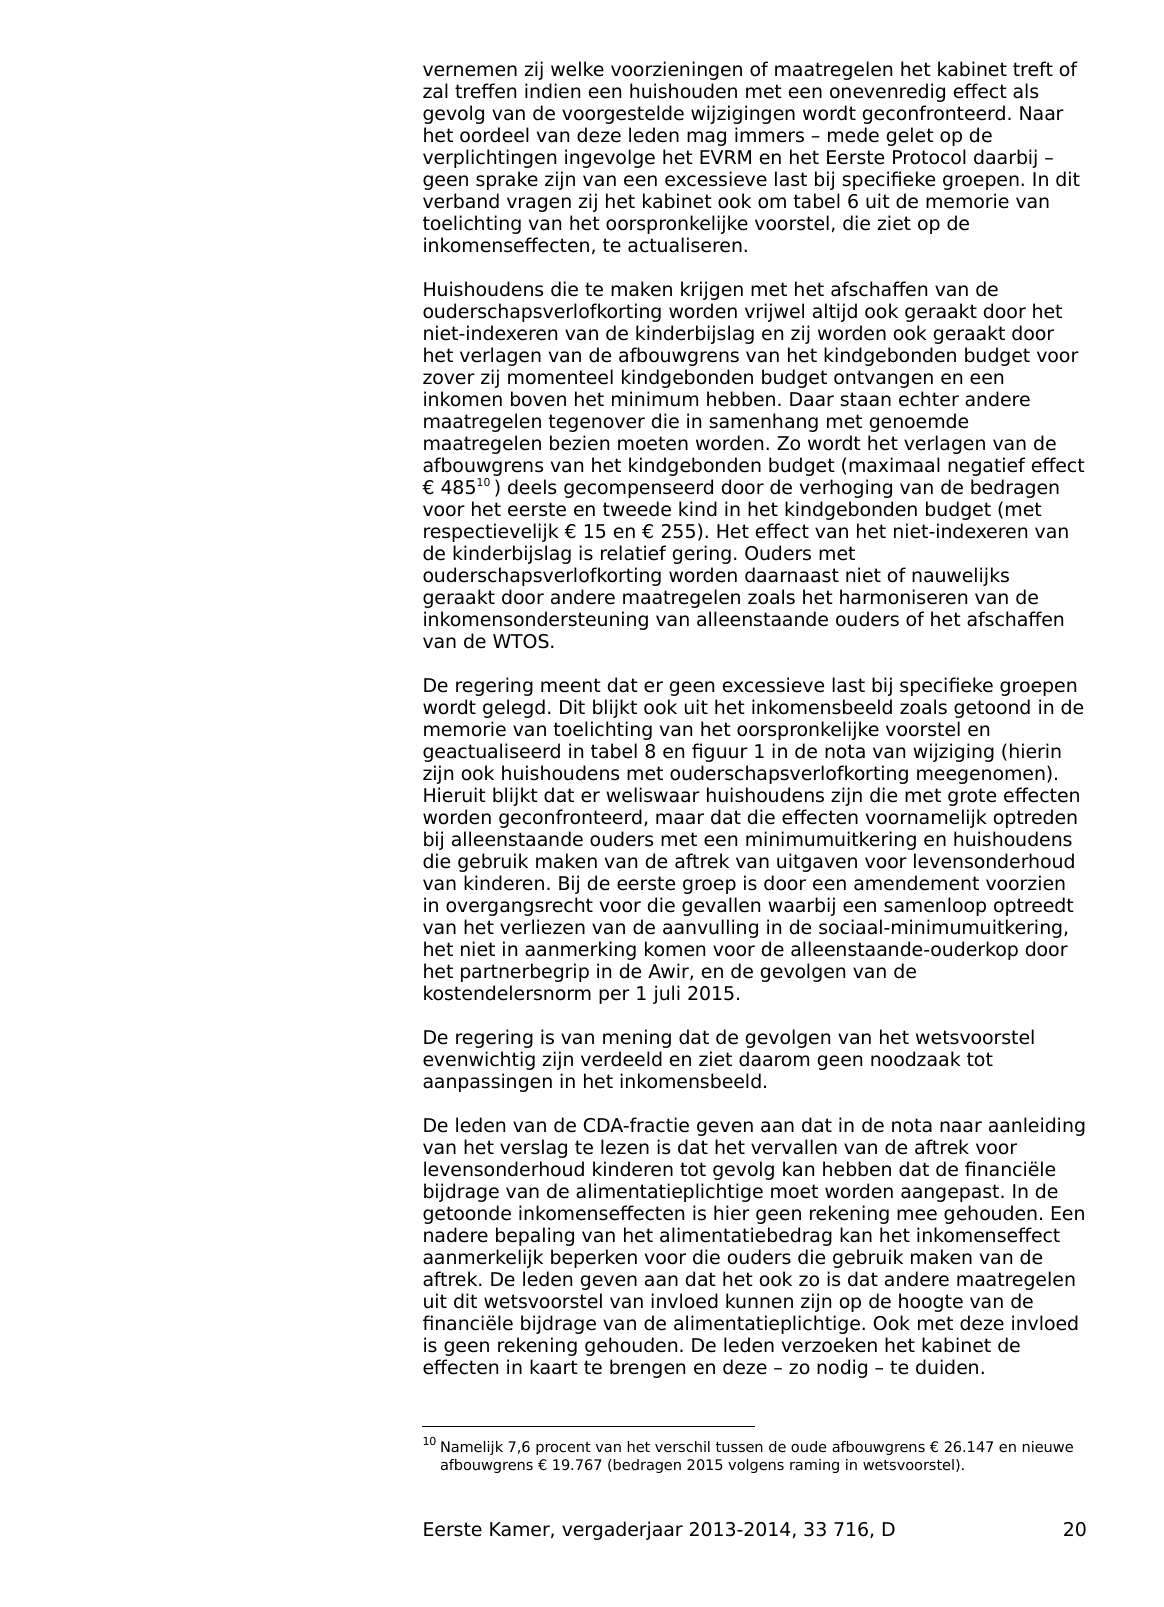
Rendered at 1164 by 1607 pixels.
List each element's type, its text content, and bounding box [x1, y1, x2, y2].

text De leden van de CDA-fractie geven aan dat in de nota naar aanleiding van het verslag te lezen is dat het vervallen van de aftrek voor levensonderhoud kinderen tot gevolg kan hebben dat de financiële bijdrage van de alimentatieplichtige moet worden aangepast. In de getoonde inkomenseffecten is hier geen rekening mee gehouden. Een nadere bepaling van het alimentatiebedrag kan het inkomenseffect aanmerkelijk beperken voor die ouders die gebruik maken van de aftrek. De leden geven aan dat het ook zo is dat andere maatregelen uit dit wetsvoorstel van invloed kunnen zijn op de hoogte van de financiële bijdrage van de alimentatieplichtige. Ook met deze invloed is geen rekening gehouden. De leden verzoeken het kabinet de effecten in kaart te brengen en deze – zo nodig – te duiden. [422, 1115, 1087, 1379]
text vernemen zij welke voorzieningen of maatregelen het kabinet treft of zal treffen indien een huishouden met een onevenredig effect als gevolg van de voorgestelde wijzigingen wordt geconfronteerd. Naar het oordeel van deze leden mag immers – mede gelet op de verplichtingen ingevolge het EVRM en het Eerste Protocol daarbij – geen sprake zijn van een excessieve last bij specifieke groepen. In dit verband vragen zij het kabinet ook om tabel 6 uit de memorie van toelichting van het oorspronkelijke voorstel, die ziet op de inkomenseffecten, te actualiseren. [422, 59, 1087, 257]
text De regering is van mening dat de gevolgen van het wetsvoorstel evenwichtig zijn verdeeld en ziet daarom geen noodzaak tot aanpassingen in het inkomensbeeld. [422, 1027, 1087, 1093]
text De regering meent dat er geen excessieve last bij specifieke groepen wordt gelegd. Dit blijkt ook uit het inkomensbeeld zoals getoond in de memorie van toelichting van het oorspronkelijke voorstel en geactualiseerd in tabel 8 en figuur 1 in de nota van wijziging (hierin zijn ook huishoudens met ouderschapsverlofkorting meegenomen). Hieruit blijkt dat er weliswaar huishoudens zijn die met grote effecten worden geconfronteerd, maar dat die effecten voornamelijk optreden bij alleenstaande ouders met een minimumuitkering en huishoudens die gebruik maken van de aftrek van uitgaven voor levensonderhoud van kinderen. Bij de eerste groep is door een amendement voorzien in overgangsrecht voor die gevallen waarbij een samenloop optreedt van het verliezen van de aanvulling in de sociaal-minimumuitkering, het niet in aanmerking komen voor de alleenstaande-ouderkop door het partnerbegrip in de Awir, en de gevolgen van de kostendelersnorm per 1 juli 2015. [422, 675, 1087, 1004]
text Huishoudens die te maken krijgen met het afschaffen van de ouderschapsverlofkorting worden vrijwel altijd ook geraakt door het niet-indexeren van de kinderbijslag en zij worden ook geraakt door het verlagen van de afbouwgrens van het kindgebonden budget voor zover zij momenteel kindgebonden budget ontvangen en een inkomen boven het minimum hebben. Daar staan echter andere maatregelen tegenover die in samenhang met genoemde maatregelen bezien moeten worden. Zo wordt het verlagen van de afbouwgrens van het kindgebonden budget (maximaal negatief effect € 485) deels gecompenseerd door de verhoging van de bedragen voor het eerste en tweede kind in het kindgebonden budget (met respectievelijk € 15 en € 255). Het effect van het niet-indexeren van de kinderbijslag is relatief gering. Ouders met ouderschapsverlofkorting worden daarnaast niet of nauwelijks geraakt door andere maatregelen zoals het harmoniseren van de inkomensondersteuning van alleenstaande ouders of het afschaffen van de WTOS. [422, 279, 1087, 653]
text Namelijk 7,6 procent van het verschil tussen de oude afbouwgrens € 26.147 en nieuwe afbouwgrens € 19.767 (bedragen 2015 volgens raming in wetsvoorstel). [422, 1435, 1087, 1474]
